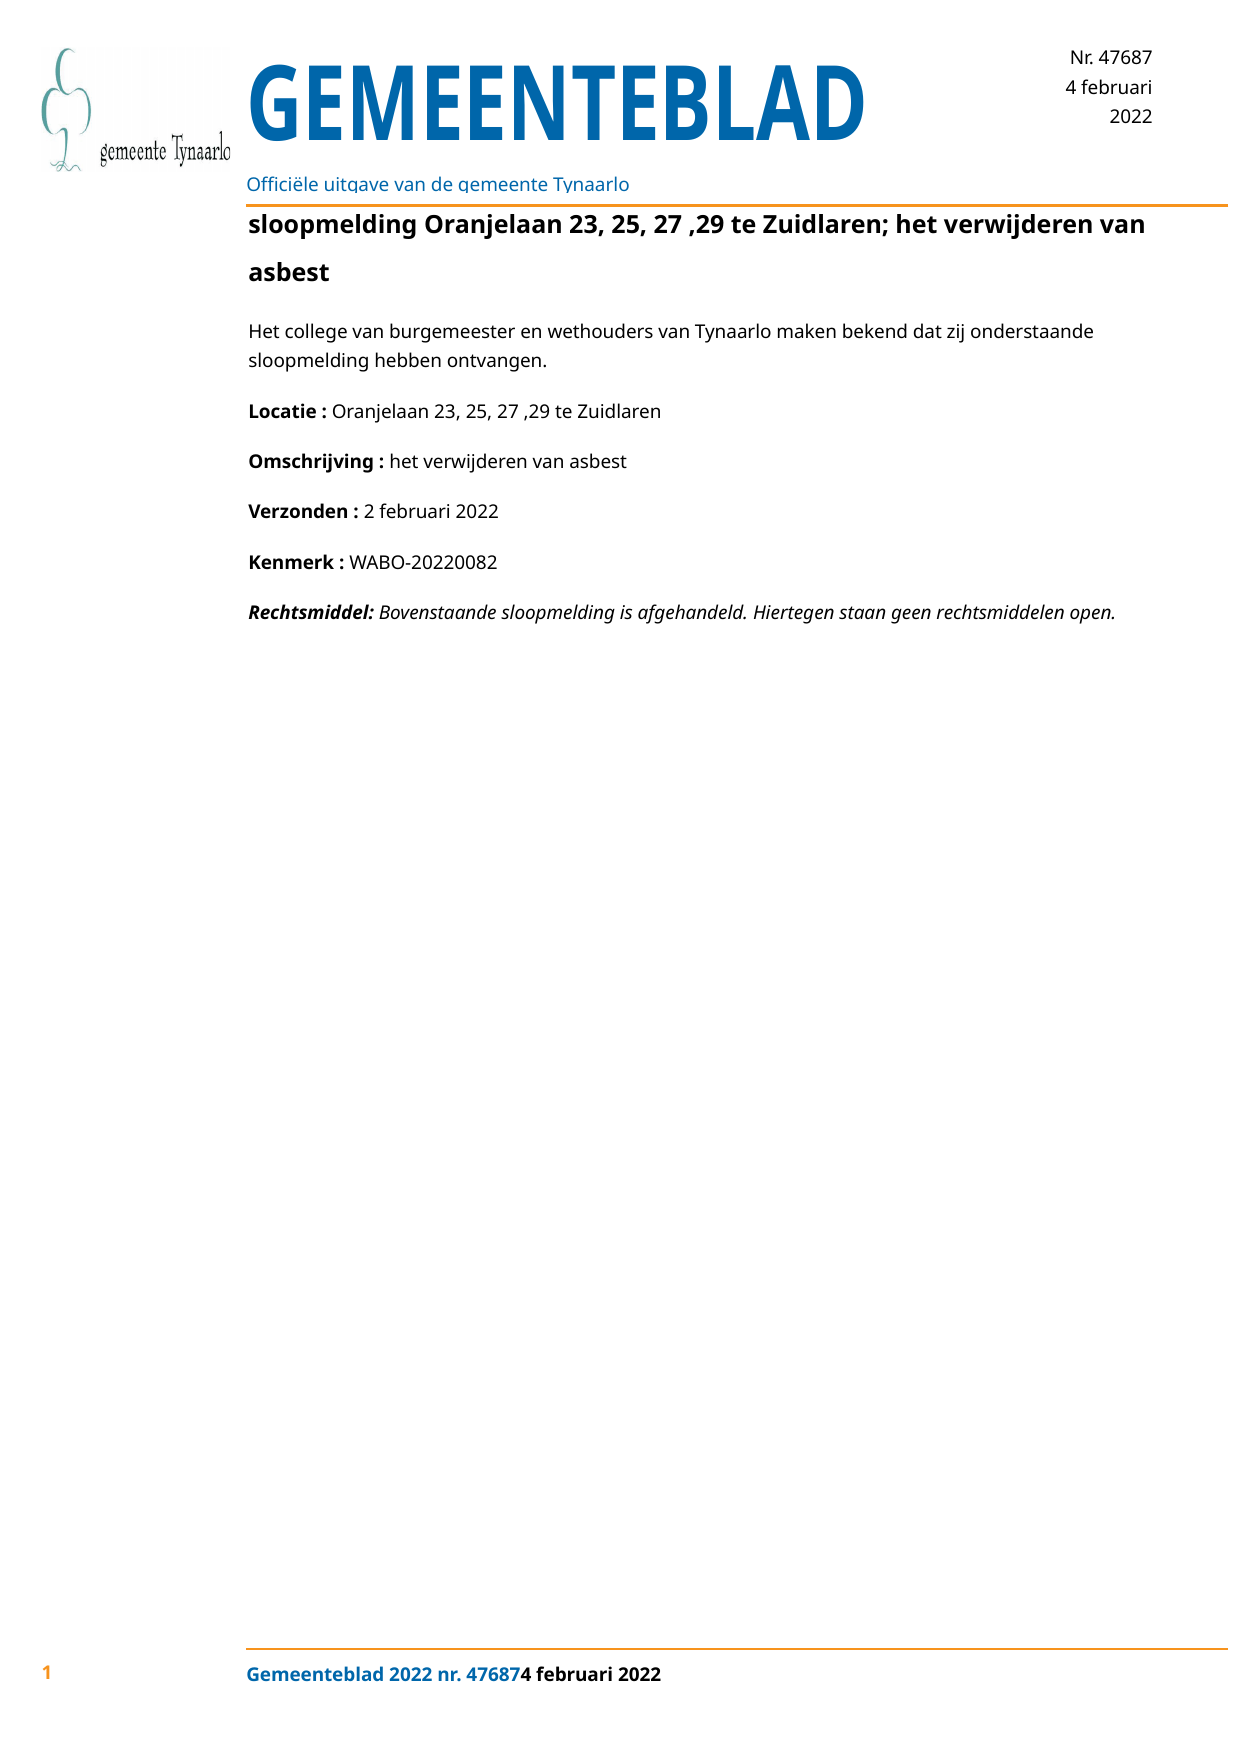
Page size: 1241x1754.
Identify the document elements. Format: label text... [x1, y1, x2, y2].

text Omschrijving : het verwijderen van asbest [248, 448, 1152, 474]
text Het college van burgemeester en wethouders van Tynaarlo maken bekend dat zij onderstaande sloopmelding hebben ontvangen. [248, 318, 1152, 373]
text Rechtsmiddel: Bovenstaande sloopmelding is afgehandeld. Hiertegen staan geen rechtsmiddelen open. [248, 599, 1152, 625]
picture [41, 47, 231, 172]
text Locatie : Oranjelaan 23, 25, 27 ,29 te Zuidlaren [248, 398, 1152, 424]
text sloopmelding Oranjelaan 23, 25, 27 ,29 te Zuidlaren; het verwijderen van asbest [248, 207, 1152, 288]
text Kenmerk : WABO-20220082 [248, 549, 1152, 575]
text Verzonden : 2 februari 2022 [248, 499, 1152, 524]
